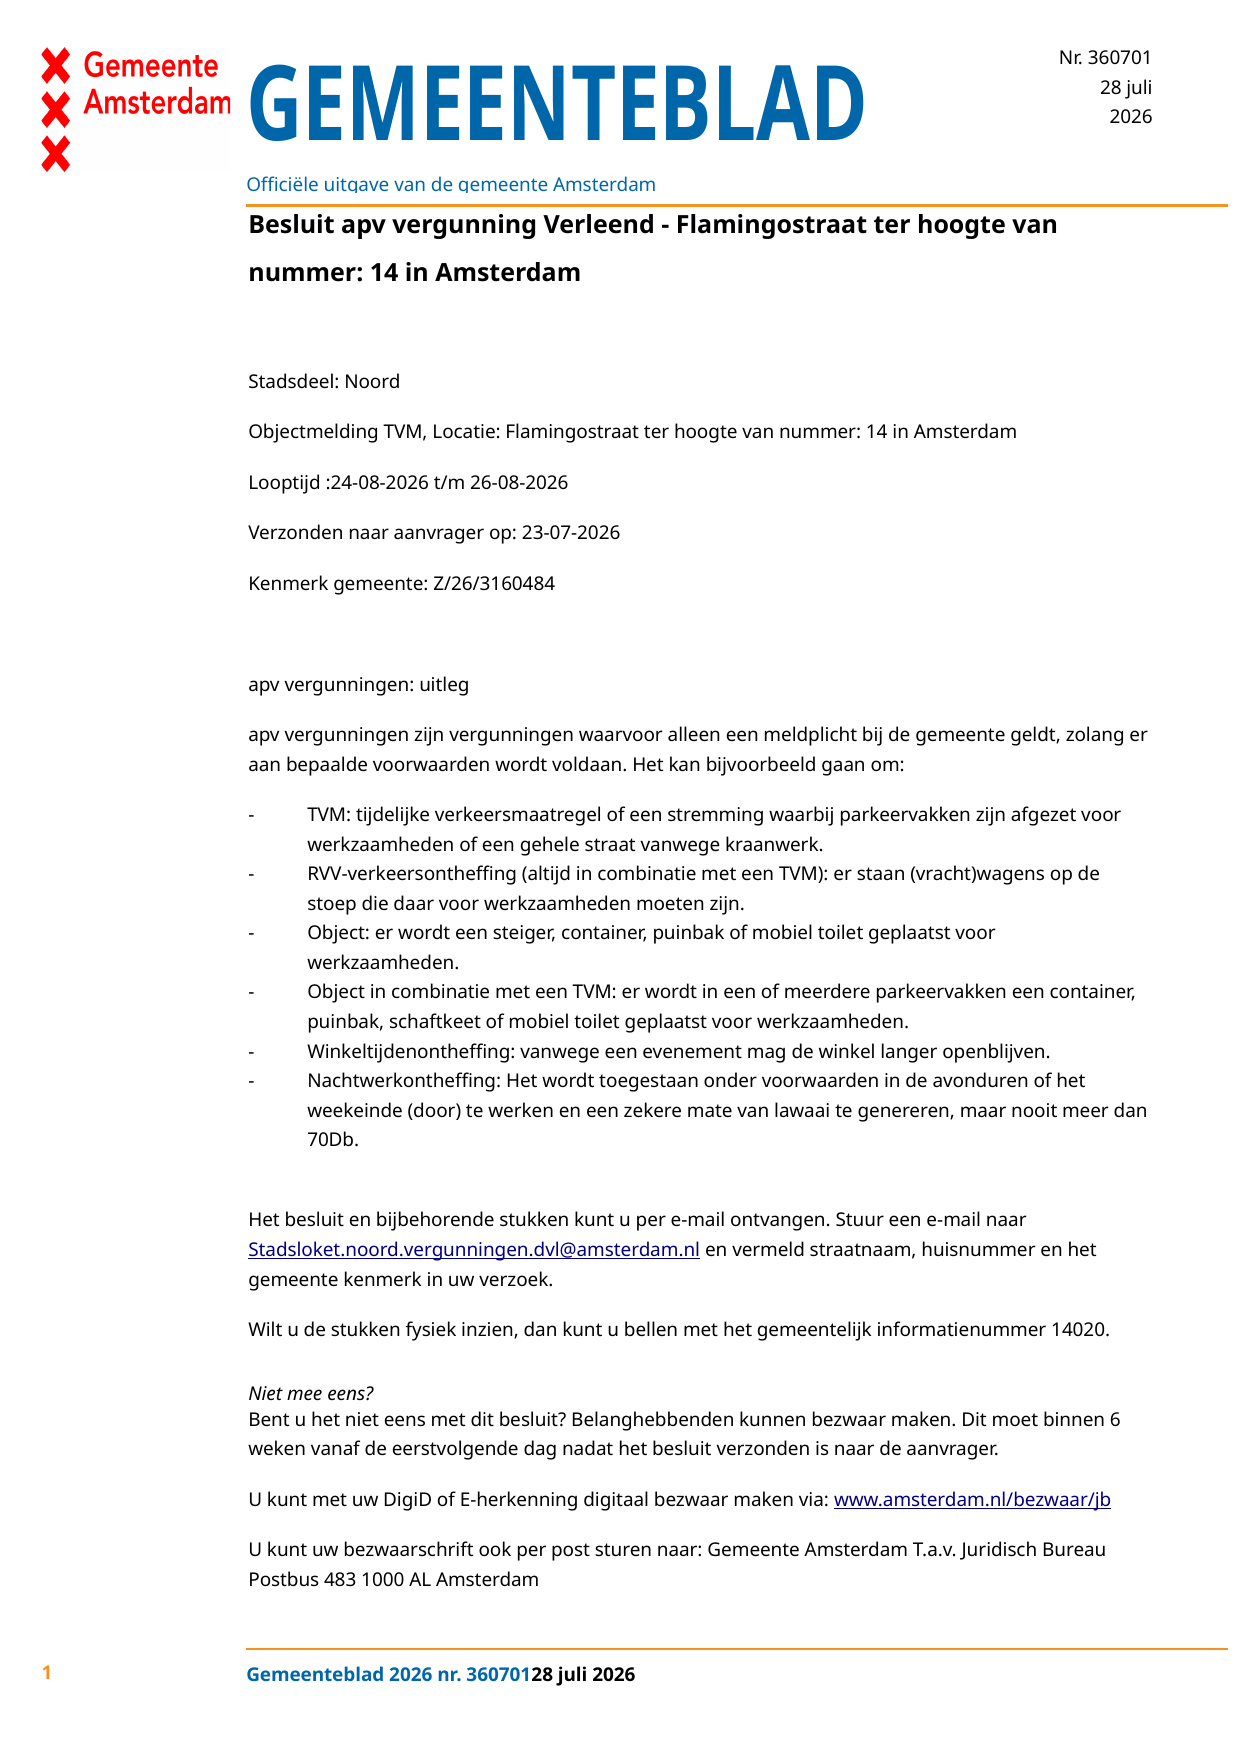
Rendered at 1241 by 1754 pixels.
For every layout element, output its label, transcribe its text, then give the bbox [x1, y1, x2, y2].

text Besluit apv vergunning Verleend - Flamingostraat ter hoogte van nummer: 14 in Amsterdam [248, 207, 1152, 288]
list RVV-verkeersontheffing (altijd in combinatie met een TVM): er staan (vracht)wagens op de stoep die daar voor werkzaamheden moeten zijn. [248, 860, 1152, 916]
text Looptijd :24-08-2026 t/m 26-08-2026 [248, 469, 1152, 495]
list Object: er wordt een steiger, container, puinbak of mobiel toilet geplaatst voor werkzaamheden. [248, 919, 1152, 975]
text Kenmerk gemeente: Z/26/3160484 [248, 570, 1152, 596]
picture [41, 47, 231, 172]
text Verzonden naar aanvrager op: 23-07-2026 [248, 519, 1152, 545]
text Het besluit en bijbehorende stukken kunt u per e-mail ontvangen. Stuur een e-mail naar Stadsloket.noord.vergunningen.dvl@amsterdam.nl en vermeld straatnaam, huisnummer en het gemeente kenmerk in uw verzoek. [248, 1207, 1152, 1292]
text apv vergunningen: uitleg [248, 671, 1152, 697]
list TVM: tijdelijke verkeersmaatregel of een stremming waarbij parkeervakken zijn afgezet voor werkzaamheden of een gehele straat vanwege kraanwerk. [248, 801, 1152, 857]
text Objectmelding TVM, Locatie: Flamingostraat ter hoogte van nummer: 14 in Amsterdam [248, 419, 1152, 444]
text apv vergunningen zijn vergunningen waarvoor alleen een meldplicht bij de gemeente geldt, zolang er aan bepaalde voorwaarden wordt voldaan. Het kan bijvoorbeeld gaan om: [248, 721, 1152, 777]
list Object in combinatie met een TVM: er wordt in een of meerdere parkeervakken een container, puinbak, schaftkeet of mobiel toilet geplaatst voor werkzaamheden. [248, 979, 1152, 1034]
text U kunt met uw DigiD of E-herkenning digitaal bezwaar maken via: www.amsterdam.nl/bezwaar/jb [248, 1486, 1152, 1512]
list Winkeltijdenontheffing: vanwege een evenement mag de winkel langer openblijven. [248, 1038, 1152, 1064]
list Nachtwerkontheffing: Het wordt toegestaan onder voorwaarden in de avonduren of het weekeinde (door) te werken en een zekere mate van lawaai te genereren, maar nooit meer dan 70Db. [248, 1067, 1152, 1152]
text Stadsdeel: Noord [248, 368, 1152, 394]
text Bent u het niet eens met dit besluit? Belanghebbenden kunnen bezwaar maken. Dit moet binnen 6 weken vanaf de eerstvolgende dag nadat het besluit verzonden is naar de aanvrager. [248, 1406, 1152, 1461]
text U kunt uw bezwaarschrift ook per post sturen naar: Gemeente Amsterdam T.a.v. Juridisch Bureau Postbus 483 1000 AL Amsterdam [248, 1536, 1152, 1592]
text Wilt u de stukken fysiek inzien, dan kunt u bellen met het gemeentelijk informatienummer 14020. [248, 1316, 1152, 1342]
text Niet mee eens? [248, 1380, 1152, 1406]
